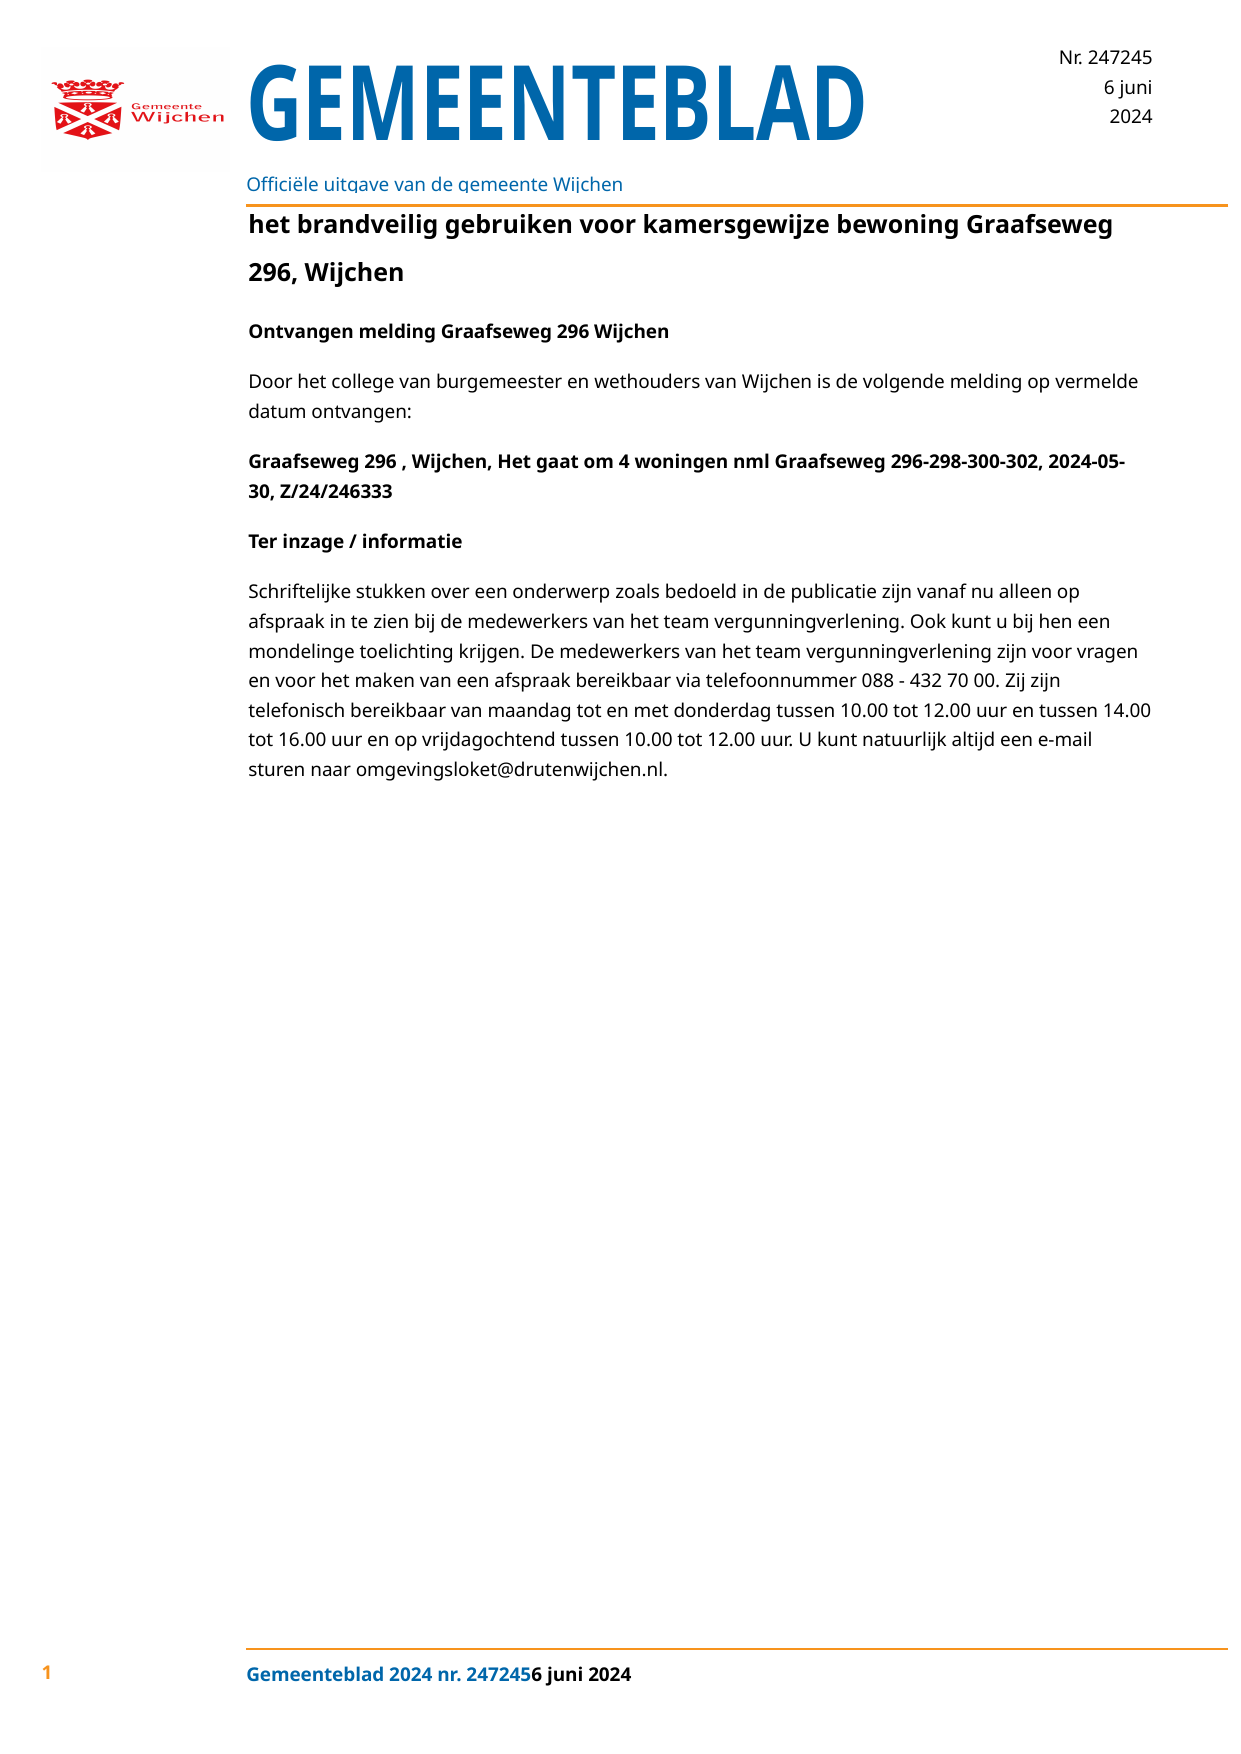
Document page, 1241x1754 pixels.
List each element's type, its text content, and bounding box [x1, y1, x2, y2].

text Door het college van burgemeester en wethouders van Wijchen is de volgende melding op vermelde datum ontvangen: [248, 368, 1152, 424]
text het brandveilig gebruiken voor kamersgewijze bewoning Graafseweg 296, Wijchen [248, 207, 1152, 288]
text Schriftelijke stukken over een onderwerp zoals bedoeld in de publicatie zijn vanaf nu alleen op afspraak in te zien bij de medewerkers van het team vergunningverlening. Ook kunt u bij hen een mondelinge toelichting krijgen. De medewerkers van het team vergunningverlening zijn voor vragen en voor het maken van een afspraak bereikbaar via telefoonnummer 088 - 432 70 00. Zij zijn telefonisch bereikbaar van maandag tot en met donderdag tussen 10.00 tot 12.00 uur en tussen 14.00 tot 16.00 uur en op vrijdagochtend tussen 10.00 tot 12.00 uur. U kunt natuurlijk altijd een e-mail sturen naar omgevingsloket@drutenwijchen.nl. [248, 579, 1152, 782]
text Ontvangen melding Graafseweg 296 Wijchen [248, 318, 1152, 344]
text Graafseweg 296 , Wijchen, Het gaat om 4 woningen nml Graafseweg 296-298-300-302, 2024-05-30, Z/24/246333 [248, 448, 1152, 504]
text Ter inzage / informatie [248, 528, 1152, 554]
picture [41, 47, 231, 172]
